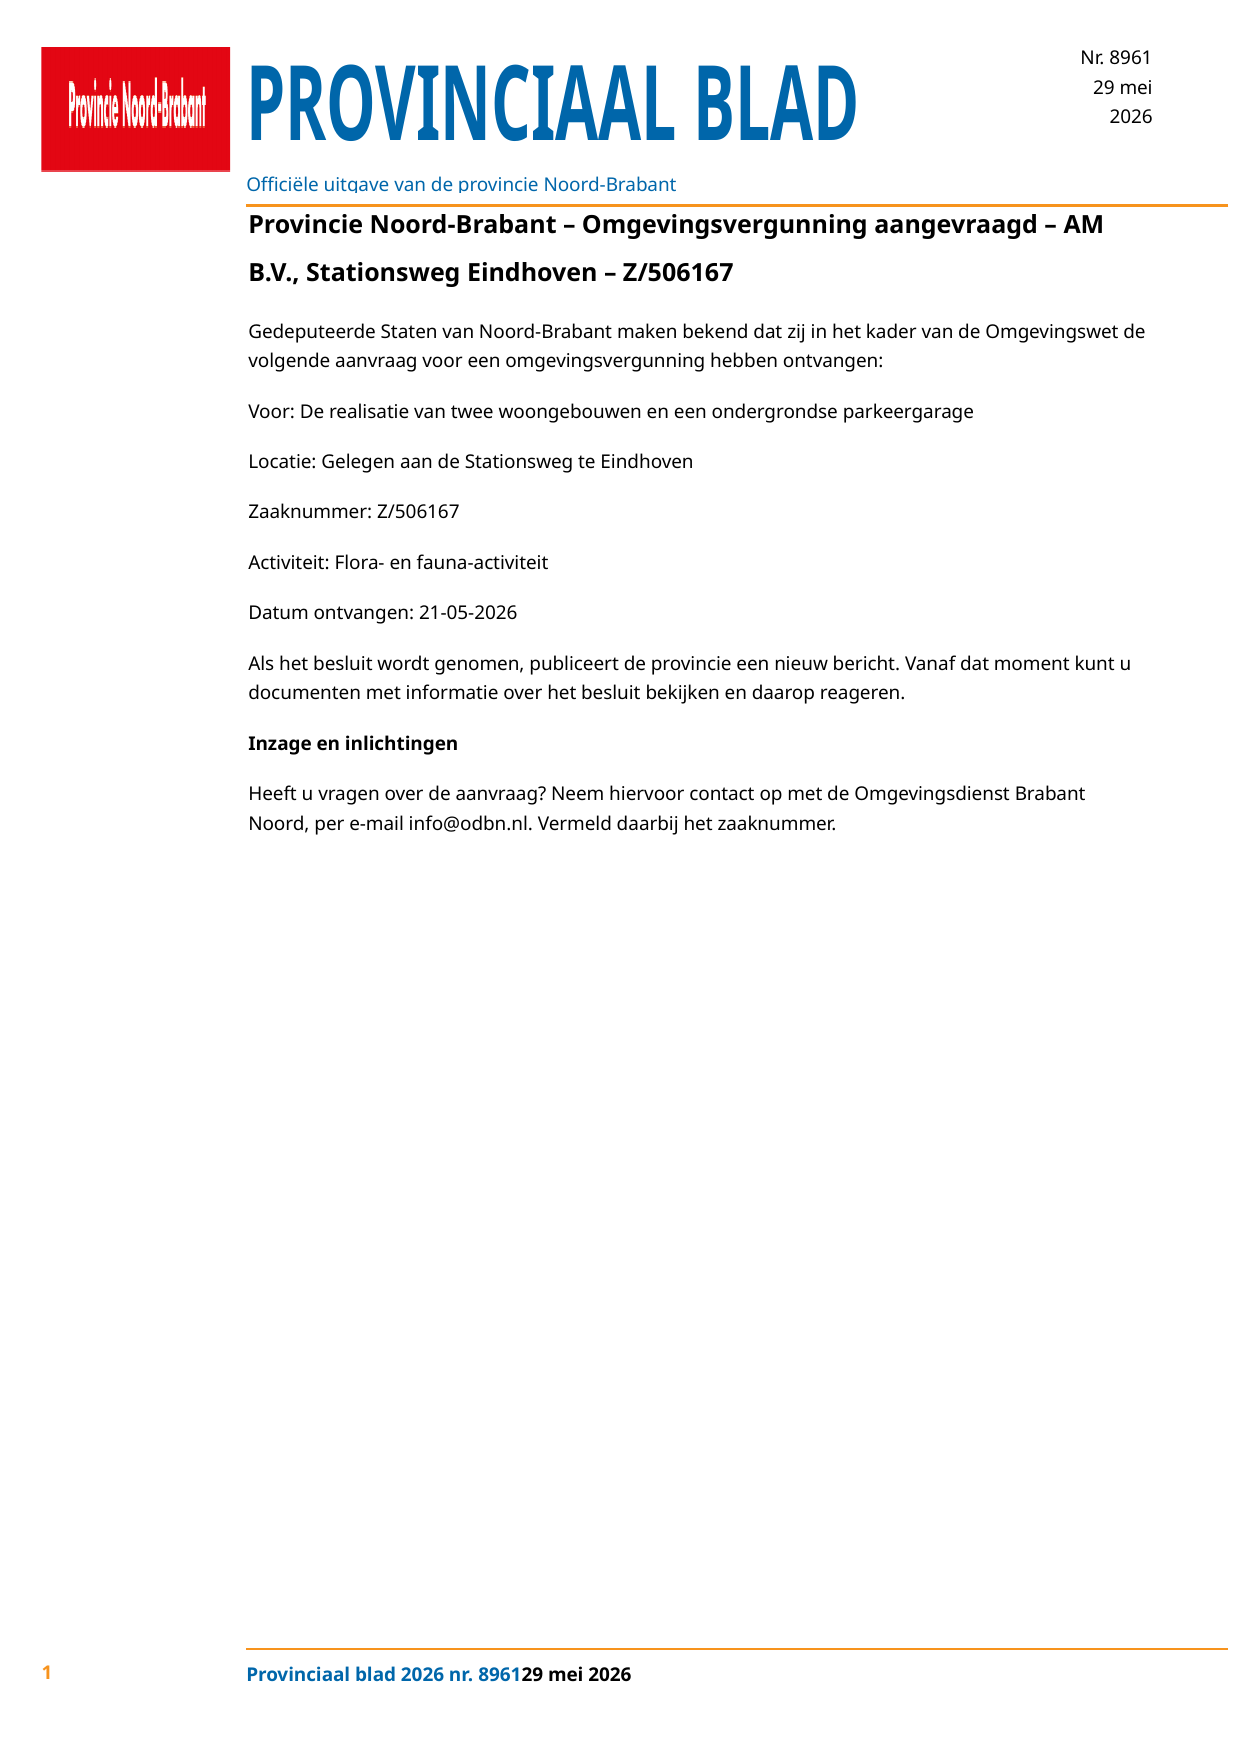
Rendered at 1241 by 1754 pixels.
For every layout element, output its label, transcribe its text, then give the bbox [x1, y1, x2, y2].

text Datum ontvangen: 21-05-2026 [248, 599, 1152, 625]
text Zaaknummer: Z/506167 [248, 499, 1152, 524]
picture [41, 47, 231, 172]
text Inzage en inlichtingen [248, 730, 1152, 756]
text Voor: De realisatie van twee woongebouwen en een ondergrondse parkeergarage [248, 398, 1152, 424]
text Locatie: Gelegen aan de Stationsweg te Eindhoven [248, 448, 1152, 474]
text Als het besluit wordt genomen, publiceert de provincie een nieuw bericht. Vanaf dat moment kunt u documenten met informatie over het besluit bekijken en daarop reageren. [248, 650, 1152, 705]
text Heeft u vragen over de aanvraag? Neem hiervoor contact op met de Omgevingsdienst Brabant Noord, per e-mail info@odbn.nl. Vermeld daarbij het zaaknummer. [248, 780, 1152, 836]
text Activiteit: Flora- en fauna-activiteit [248, 549, 1152, 575]
text Provincie Noord-Brabant – Omgevingsvergunning aangevraagd – AM B.V., Stationsweg Eindhoven – Z/506167 [248, 207, 1152, 288]
text Gedeputeerde Staten van Noord-Brabant maken bekend dat zij in het kader van de Omgevingswet de volgende aanvraag voor een omgevingsvergunning hebben ontvangen: [248, 318, 1152, 373]
